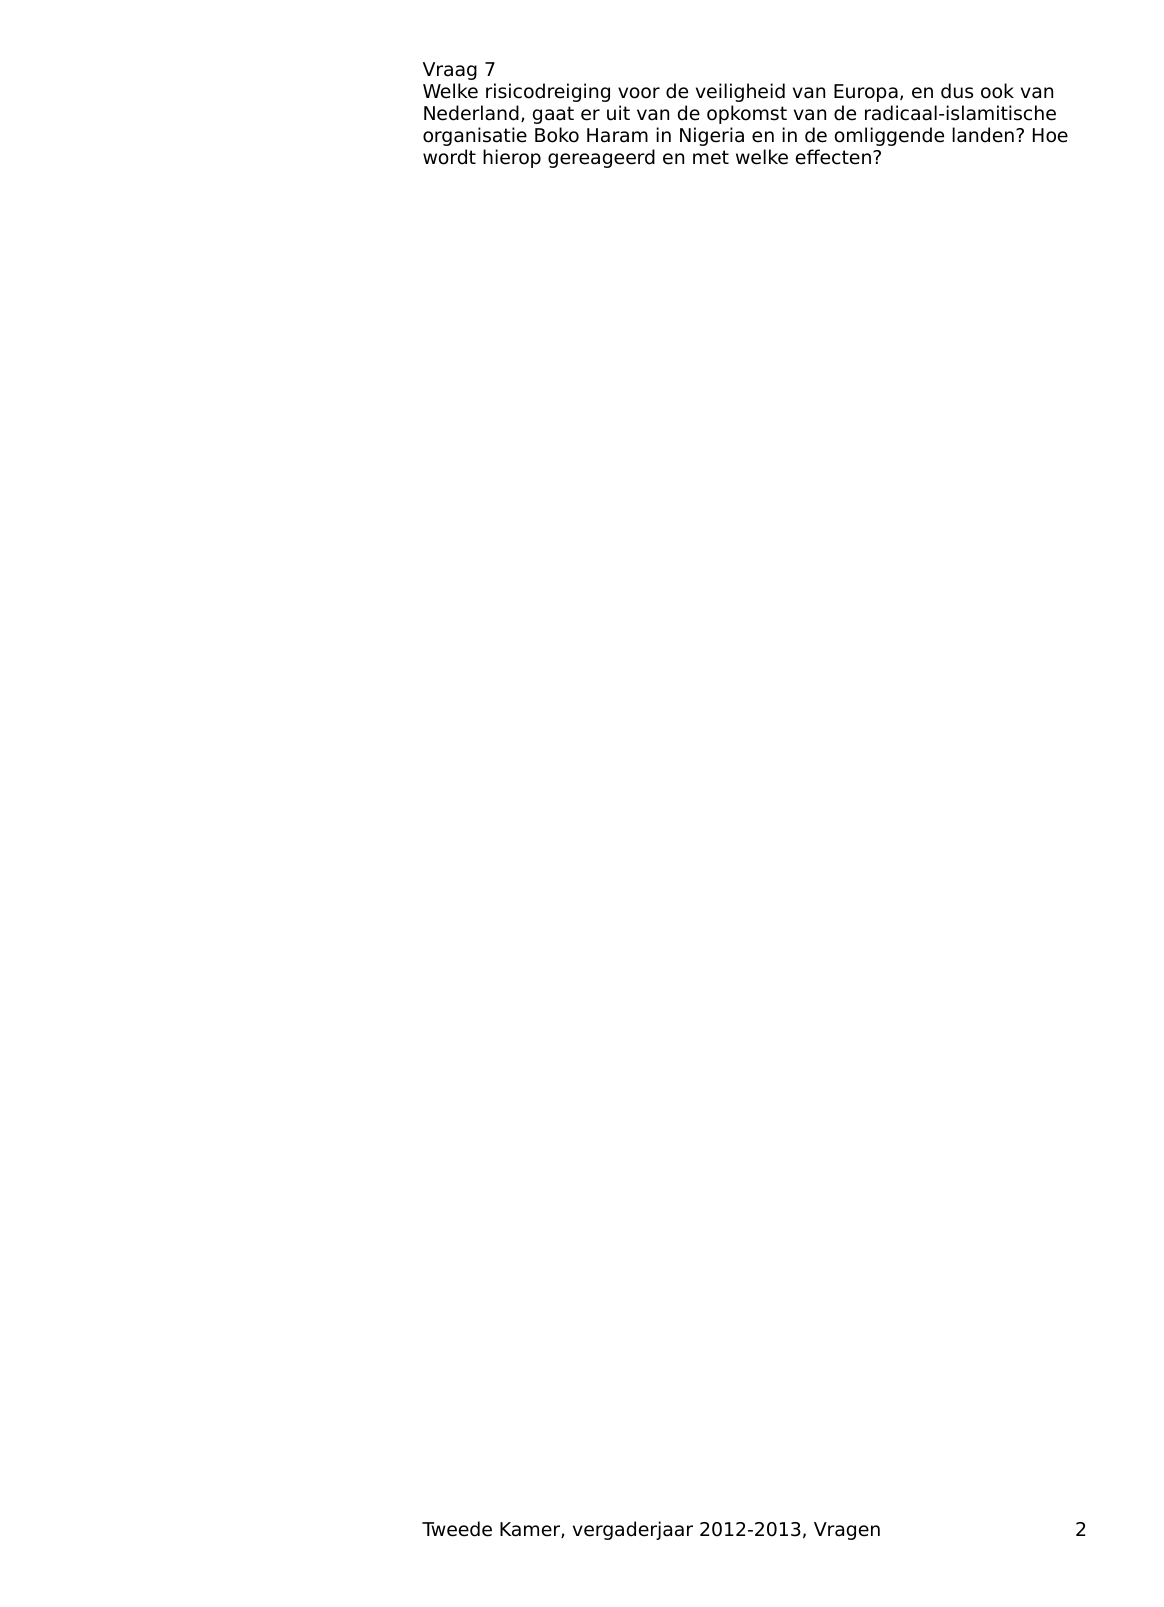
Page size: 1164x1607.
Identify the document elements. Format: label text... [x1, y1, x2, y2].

text Welke risicodreiging voor de veiligheid van Europa, en dus ook van Nederland, gaat er uit van de opkomst van de radicaal-islamitische organisatie Boko Haram in Nigeria en in de omliggende landen? Hoe wordt hierop gereageerd en met welke effecten? [422, 81, 1087, 169]
text Vraag 7 [422, 59, 1087, 81]
